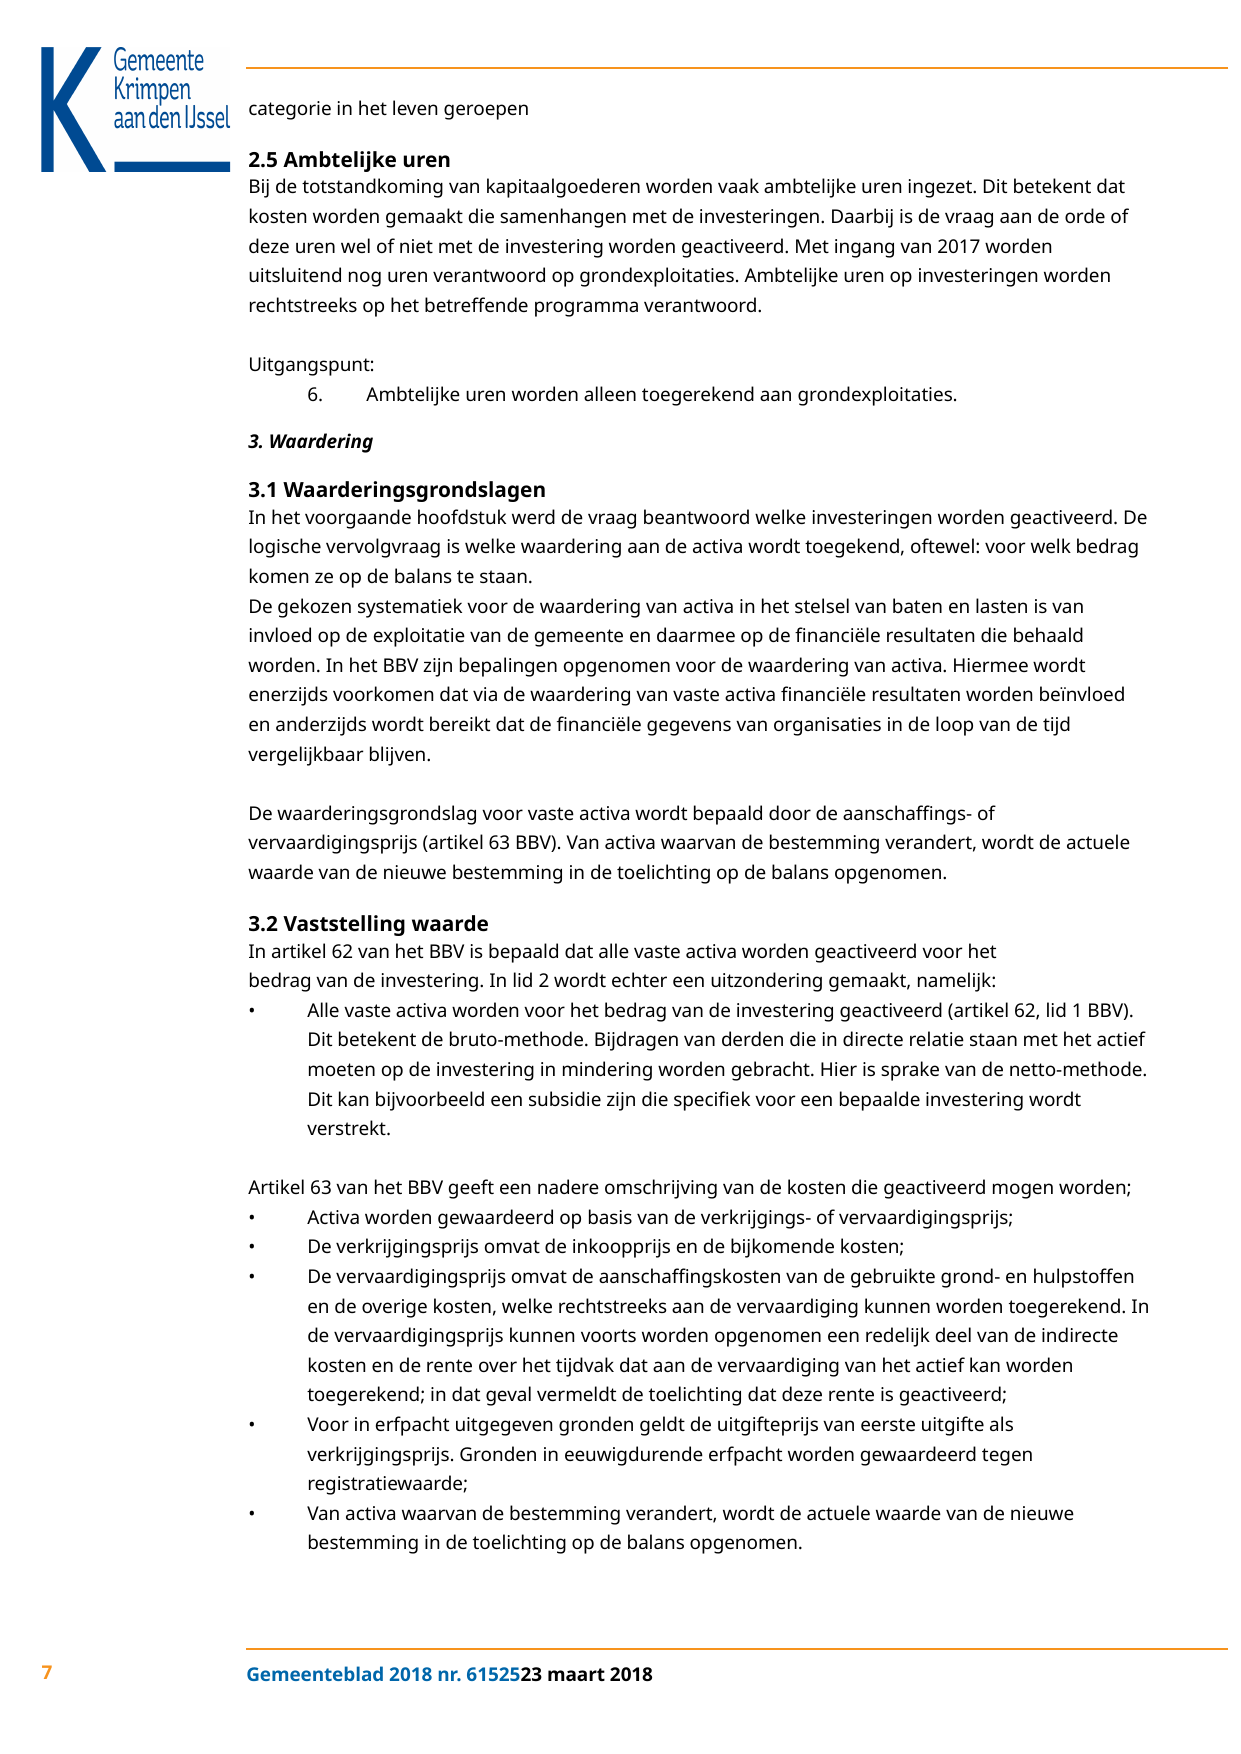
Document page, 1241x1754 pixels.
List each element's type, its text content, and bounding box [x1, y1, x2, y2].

list Alle vaste activa worden voor het bedrag van de investering geactiveerd (artikel 62, lid 1 BBV). Dit betekent de bruto-methode. Bijdragen van derden die in directe relatie staan met het actief moeten op de investering in mindering worden gebracht. Hier is sprake van de netto-methode. Dit kan bijvoorbeeld een subsidie zijn die specifiek voor een bepaalde investering wordt verstrekt. [248, 997, 1152, 1141]
text 3.1 Waarderingsgrondslagen [248, 476, 1152, 504]
text In artikel 62 van het BBV is bepaald dat alle vaste activa worden geactiveerd voor het [248, 938, 1152, 964]
picture [41, 47, 231, 172]
text Artikel 63 van het BBV geeft een nadere omschrijving van de kosten die geactiveerd mogen worden; [248, 1174, 1152, 1200]
text 2.5 Ambtelijke uren [248, 145, 1152, 174]
text De gekozen systematiek voor de waardering van activa in het stelsel van baten en lasten is van invloed op de exploitatie van de gemeente en daarmee op de financiële resultaten die behaald worden. In het BBV zijn bepalingen opgenomen voor de waardering van activa. Hiermee wordt enerzijds voorkomen dat via de waardering van vaste activa financiële resultaten worden beïnvloed en anderzijds wordt bereikt dat de financiële gegevens van organisaties in de loop van de tijd vergelijkbaar blijven. [248, 593, 1152, 766]
text 3.2 Vaststelling waarde [248, 909, 1152, 938]
list Voor in erfpacht uitgegeven gronden geldt de uitgifteprijs van eerste uitgifte als verkrijgingsprijs. Gronden in eeuwigdurende erfpacht worden gewaardeerd tegen registratiewaarde; [248, 1411, 1152, 1496]
text categorie in het leven geroepen [248, 95, 1152, 121]
text De waarderingsgrondslag voor vaste activa wordt bepaald door de aanschaffings- of vervaardigingsprijs (artikel 63 BBV). Van activa waarvan de bestemming verandert, wordt de actuele waarde van de nieuwe bestemming in de toelichting op de balans opgenomen. [248, 800, 1152, 885]
list Activa worden gewaardeerd op basis van de verkrijgings- of vervaardigingsprijs; [248, 1204, 1152, 1230]
list Ambtelijke uren worden alleen toegerekend aan grondexploitaties. [307, 381, 1152, 406]
list Van activa waarvan de bestemming verandert, wordt de actuele waarde van de nieuwe bestemming in de toelichting op de balans opgenomen. [248, 1500, 1152, 1555]
text Bij de totstandkoming van kapitaalgoederen worden vaak ambtelijke uren ingezet. Dit betekent dat kosten worden gemaakt die samenhangen met de investeringen. Daarbij is de vraag aan de orde of deze uren wel of niet met de investering worden geactiveerd. Met ingang van 2017 worden uitsluitend nog uren verantwoord op grondexploitaties. Ambtelijke uren op investeringen worden rechtstreeks op het betreffende programma verantwoord. [248, 174, 1152, 318]
list De verkrijgingsprijs omvat de inkoopprijs en de bijkomende kosten; [248, 1234, 1152, 1259]
text Uitgangspunt: [248, 351, 1152, 377]
text In het voorgaande hoofdstuk werd de vraag beantwoord welke investeringen worden geactiveerd. De logische vervolgvraag is welke waardering aan de activa wordt toegekend, oftewel: voor welk bedrag komen ze op de balans te staan. [248, 504, 1152, 589]
text 3. Waardering [248, 426, 1152, 455]
text bedrag van de investering. In lid 2 wordt echter een uitzondering gemaakt, namelijk: [248, 967, 1152, 993]
list De vervaardigingsprijs omvat de aanschaffingskosten van de gebruikte grond- en hulpstoffen en de overige kosten, welke rechtstreeks aan de vervaardiging kunnen worden toegerekend. In de vervaardigingsprijs kunnen voorts worden opgenomen een redelijk deel van de indirecte kosten en de rente over het tijdvak dat aan de vervaardiging van het actief kan worden toegerekend; in dat geval vermeldt de toelichting dat deze rente is geactiveerd; [248, 1263, 1152, 1407]
